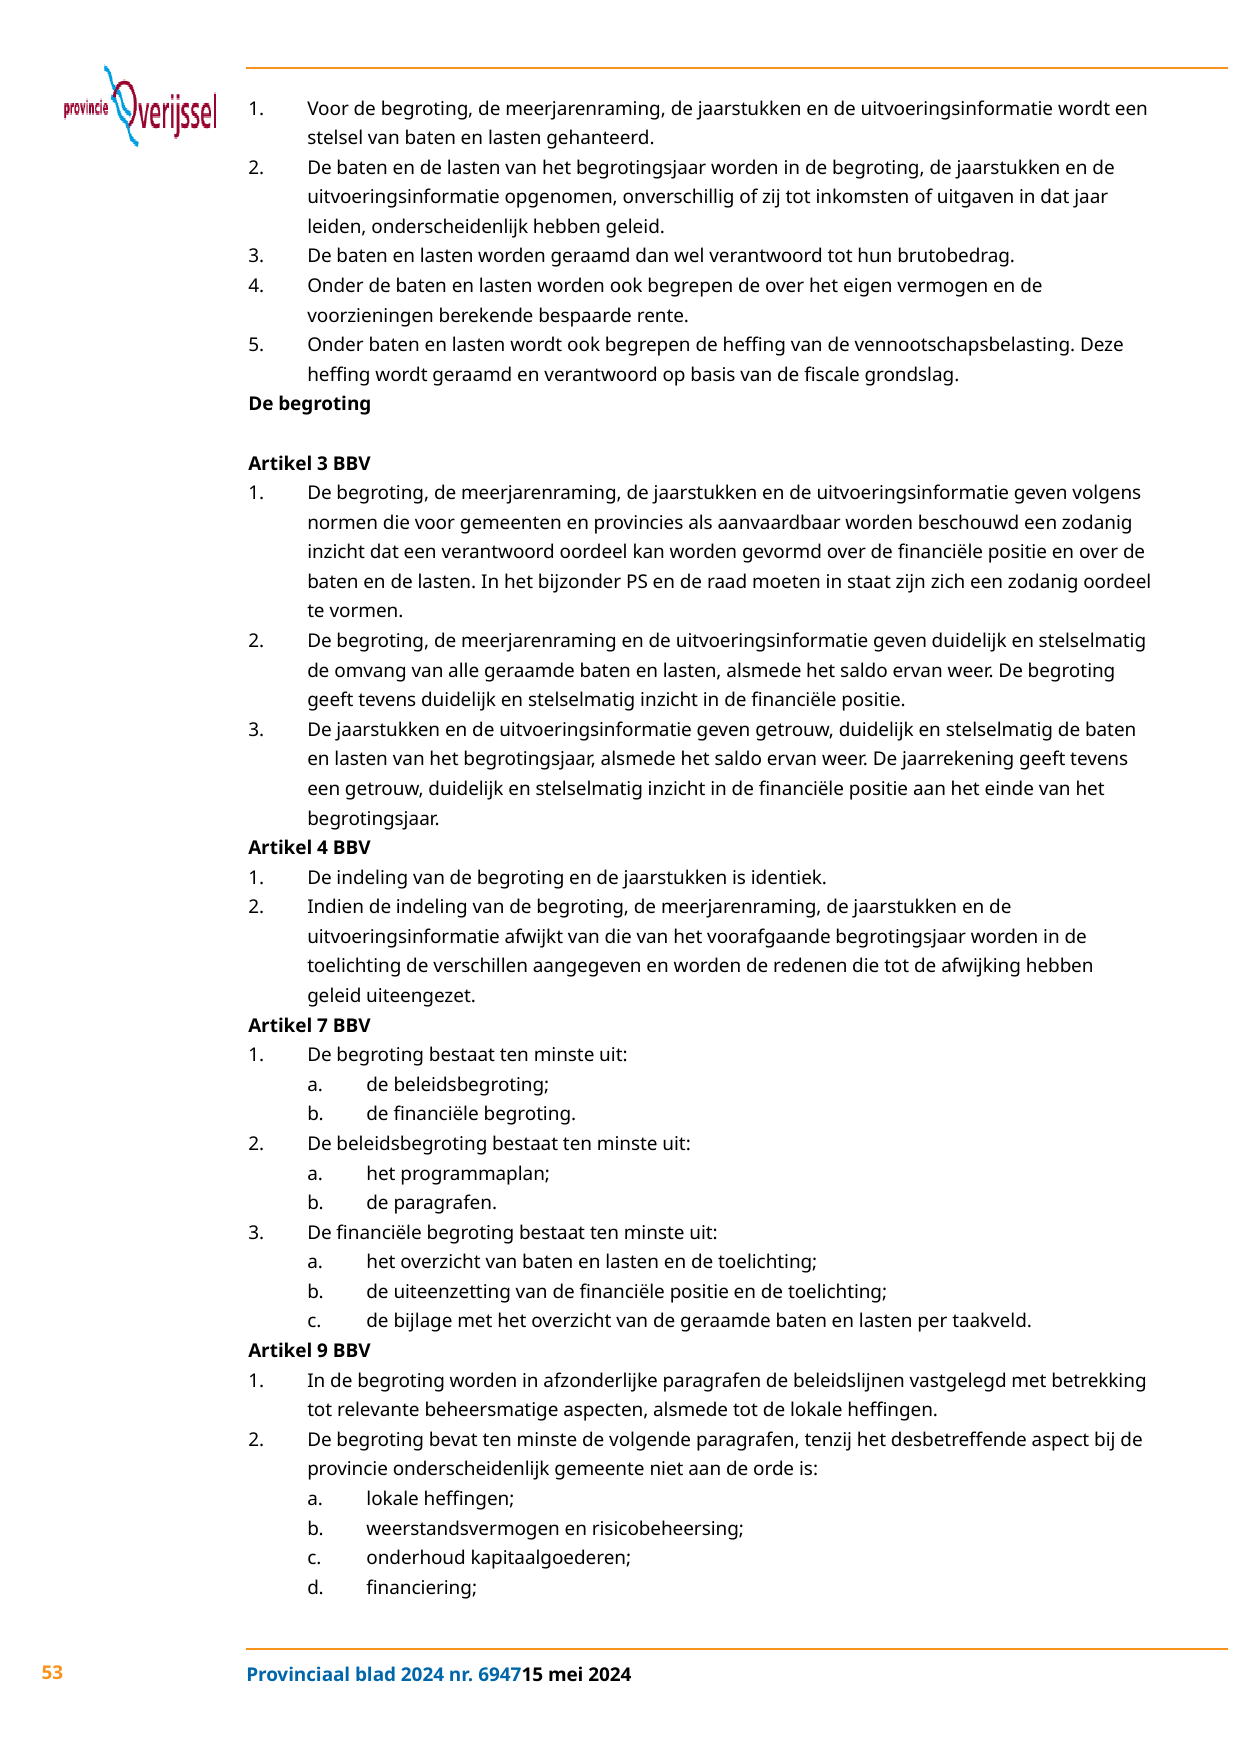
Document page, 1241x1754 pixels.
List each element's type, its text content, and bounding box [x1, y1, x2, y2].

list Onder de baten en lasten worden ook begrepen de over het eigen vermogen en de voorzieningen berekende bespaarde rente. [248, 272, 1152, 328]
list De baten en de lasten van het begrotingsjaar worden in de begroting, de jaarstukken en de uitvoeringsinformatie opgenomen, onverschillig of zij tot inkomsten of uitgaven in dat jaar leiden, onderscheidenlijk hebben geleid. [248, 154, 1152, 239]
list het overzicht van baten en lasten en de toelichting; [307, 1248, 1152, 1274]
list Onder baten en lasten wordt ook begrepen de heffing van de vennootschapsbelasting. Deze heffing wordt geraamd en verantwoord op basis van de fiscale grondslag. [248, 331, 1152, 387]
list het programmaplan; [307, 1160, 1152, 1186]
text Artikel 9 BBV [248, 1337, 1152, 1363]
list Indien de indeling van de begroting, de meerjarenraming, de jaarstukken en de uitvoeringsinformatie afwijkt van die van het voorafgaande begrotingsjaar worden in de toelichting de verschillen aangegeven en worden de redenen die tot de afwijking hebben geleid uiteengezet. [248, 893, 1152, 1008]
list In de begroting worden in afzonderlijke paragrafen de beleidslijnen vastgelegd met betrekking tot relevante beheersmatige aspecten, alsmede tot de lokale heffingen. [248, 1367, 1152, 1422]
list de bijlage met het overzicht van de geraamde baten en lasten per taakveld. [307, 1308, 1152, 1333]
list De baten en lasten worden geraamd dan wel verantwoord tot hun brutobedrag. [248, 243, 1152, 268]
text Artikel 7 BBV [248, 1012, 1152, 1038]
list Voor de begroting, de meerjarenraming, de jaarstukken en de uitvoeringsinformatie wordt een stelsel van baten en lasten gehanteerd. [248, 95, 1152, 150]
list onderhoud kapitaalgoederen; [307, 1544, 1152, 1570]
list de uiteenzetting van de financiële positie en de toelichting; [307, 1278, 1152, 1304]
list De financiële begroting bestaat ten minste uit: [248, 1219, 1152, 1245]
list De begroting bestaat ten minste uit: [248, 1041, 1152, 1067]
text De begroting [248, 391, 1152, 416]
list weerstandsvermogen en risicobeheersing; [307, 1515, 1152, 1541]
list De begroting, de meerjarenraming, de jaarstukken en de uitvoeringsinformatie geven volgens normen die voor gemeenten en provincies als aanvaardbaar worden beschouwd een zodanig inzicht dat een verantwoord oordeel kan worden gevormd over de financiële positie en over de baten en de lasten. In het bijzonder PS en de raad moeten in staat zijn zich een zodanig oordeel te vormen. [248, 479, 1152, 623]
list de beleidsbegroting; [307, 1071, 1152, 1097]
list financiering; [307, 1574, 1152, 1600]
list De beleidsbegroting bestaat ten minste uit: [248, 1130, 1152, 1156]
list De begroting bevat ten minste de volgende paragrafen, tenzij het desbetreffende aspect bij de provincie onderscheidenlijk gemeente niet aan de orde is: [248, 1426, 1152, 1481]
list De indeling van de begroting en de jaarstukken is identiek. [248, 864, 1152, 890]
list lokale heffingen; [307, 1485, 1152, 1511]
list De begroting, de meerjarenraming en de uitvoeringsinformatie geven duidelijk en stelselmatig de omvang van alle geraamde baten en lasten, alsmede het saldo ervan weer. De begroting geeft tevens duidelijk en stelselmatig inzicht in de financiële positie. [248, 627, 1152, 712]
text Artikel 4 BBV [248, 834, 1152, 860]
list de paragrafen. [307, 1189, 1152, 1215]
text Artikel 3 BBV [248, 450, 1152, 476]
list de financiële begroting. [307, 1101, 1152, 1126]
list De jaarstukken en de uitvoeringsinformatie geven getrouw, duidelijk en stelselmatig de baten en lasten van het begrotingsjaar, alsmede het saldo ervan weer. De jaarrekening geeft tevens een getrouw, duidelijk en stelselmatig inzicht in de financiële positie aan het einde van het begrotingsjaar. [248, 716, 1152, 831]
picture [41, 47, 231, 172]
